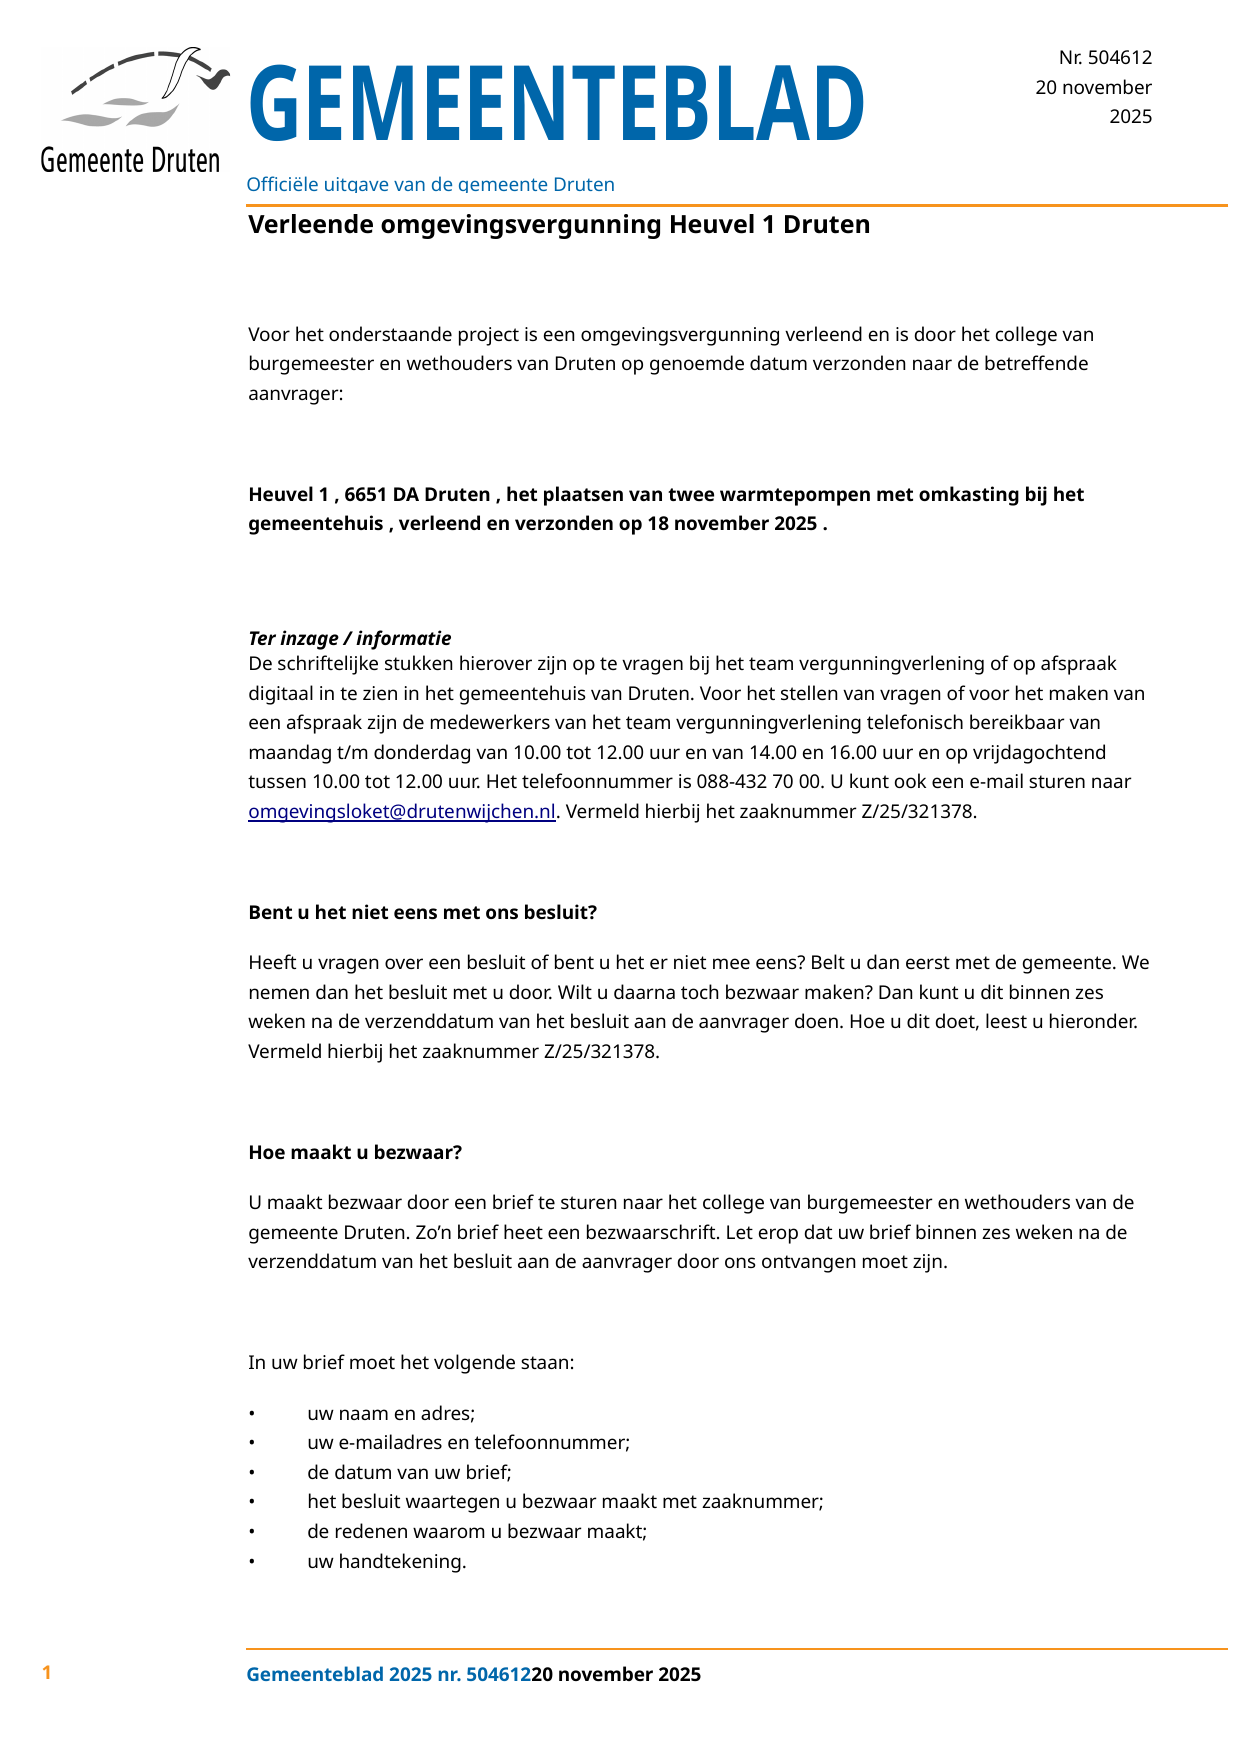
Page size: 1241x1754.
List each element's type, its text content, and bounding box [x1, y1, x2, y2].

list uw e-mailadres en telefoonnummer; [248, 1429, 1152, 1455]
text De schriftelijke stukken hierover zijn op te vragen bij het team vergunningverlening of op afspraak digitaal in te zien in het gemeentehuis van Druten. Voor het stellen van vragen of voor het maken van een afspraak zijn de medewerkers van het team vergunningverlening telefonisch bereikbaar van maandag t/m donderdag van 10.00 tot 12.00 uur en van 14.00 en 16.00 uur en op vrijdagochtend tussen 10.00 tot 12.00 uur. Het telefoonnummer is 088-432 70 00. U kunt ook een e-mail sturen naar omgevingsloket@drutenwijchen.nl. Vermeld hierbij het zaaknummer Z/25/321378. [248, 650, 1152, 824]
text Voor het onderstaande project is een omgevingsvergunning verleend en is door het college van burgemeester en wethouders van Druten op genoemde datum verzonden naar de betreffende aanvrager: [248, 321, 1152, 406]
text Heeft u vragen over een besluit of bent u het er niet mee eens? Belt u dan eerst met de gemeente. We nemen dan het besluit met u door. Wilt u daarna toch bezwaar maken? Dan kunt u dit binnen zes weken na de verzenddatum van het besluit aan de aanvrager doen. Hoe u dit doet, leest u hieronder. Vermeld hierbij het zaaknummer Z/25/321378. [248, 949, 1152, 1064]
text Ter inzage / informatie [248, 625, 1152, 650]
text Hoe maakt u bezwaar? [248, 1139, 1152, 1165]
text U maakt bezwaar door een brief te sturen naar het college van burgemeester en wethouders van de gemeente Druten. Zo’n brief heet een bezwaarschrift. Let erop dat uw brief binnen zes weken na de verzenddatum van het besluit aan de aanvrager door ons ontvangen moet zijn. [248, 1189, 1152, 1274]
list de datum van uw brief; [248, 1459, 1152, 1485]
text Verleende omgevingsvergunning Heuvel 1 Druten [248, 207, 1152, 241]
list uw handtekening. [248, 1548, 1152, 1574]
text In uw brief moet het volgende staan: [248, 1349, 1152, 1375]
text Bent u het niet eens met ons besluit? [248, 899, 1152, 925]
text Heuvel 1 , 6651 DA Druten , het plaatsen van twee warmtepompen met omkasting bij het gemeentehuis , verleend en verzonden op 18 november 2025 . [248, 481, 1152, 536]
picture [41, 47, 231, 172]
list uw naam en adres; [248, 1400, 1152, 1426]
list de redenen waarom u bezwaar maakt; [248, 1518, 1152, 1544]
list het besluit waartegen u bezwaar maakt met zaaknummer; [248, 1489, 1152, 1514]
